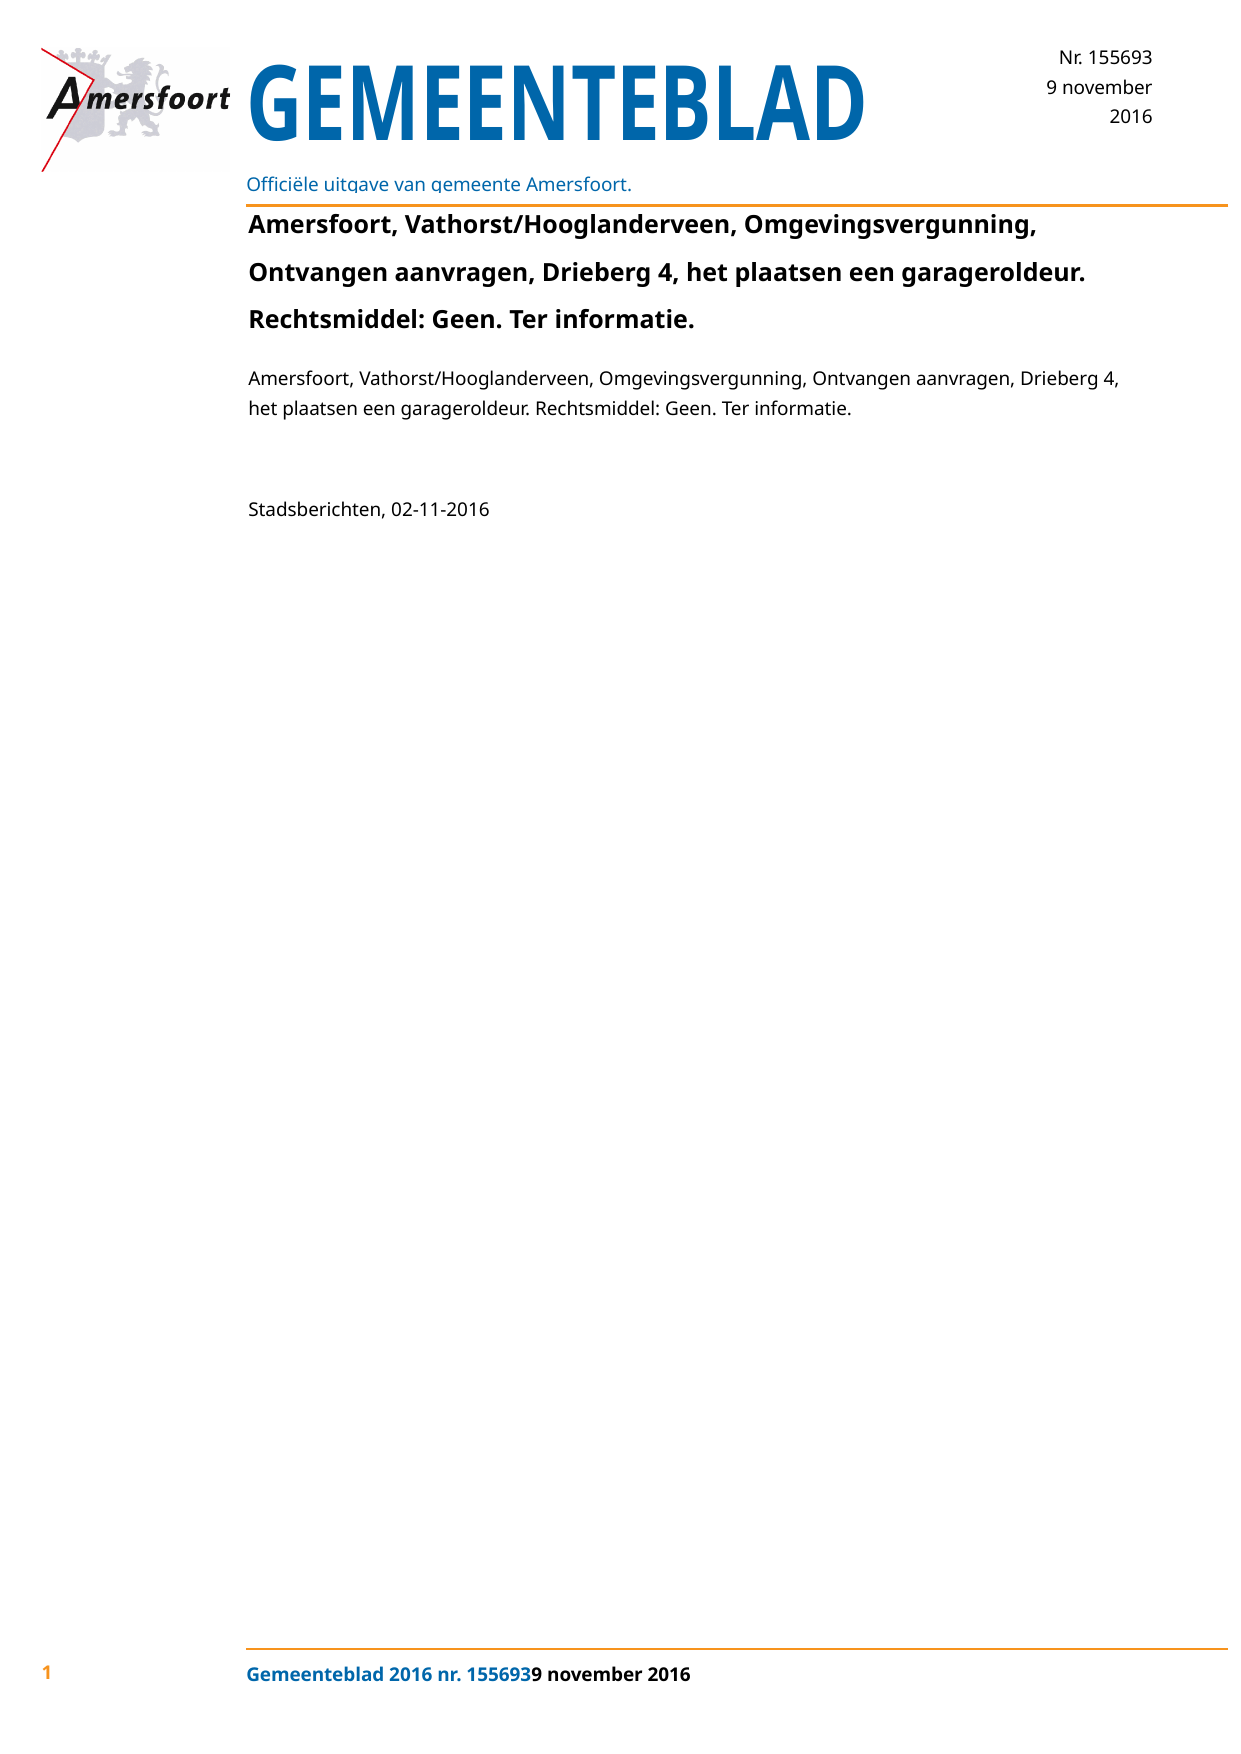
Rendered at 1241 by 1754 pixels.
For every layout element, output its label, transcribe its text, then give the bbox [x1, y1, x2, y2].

picture [41, 47, 231, 172]
text Stadsberichten, 02-11-2016 [248, 496, 1152, 522]
text Amersfoort, Vathorst/Hooglanderveen, Omgevingsvergunning, Ontvangen aanvragen, Drieberg 4, het plaatsen een garageroldeur. Rechtsmiddel: Geen. Ter informatie. [248, 207, 1152, 336]
text Amersfoort, Vathorst/Hooglanderveen, Omgevingsvergunning, Ontvangen aanvragen, Drieberg 4, het plaatsen een garageroldeur. Rechtsmiddel: Geen. Ter informatie. [248, 366, 1152, 421]
